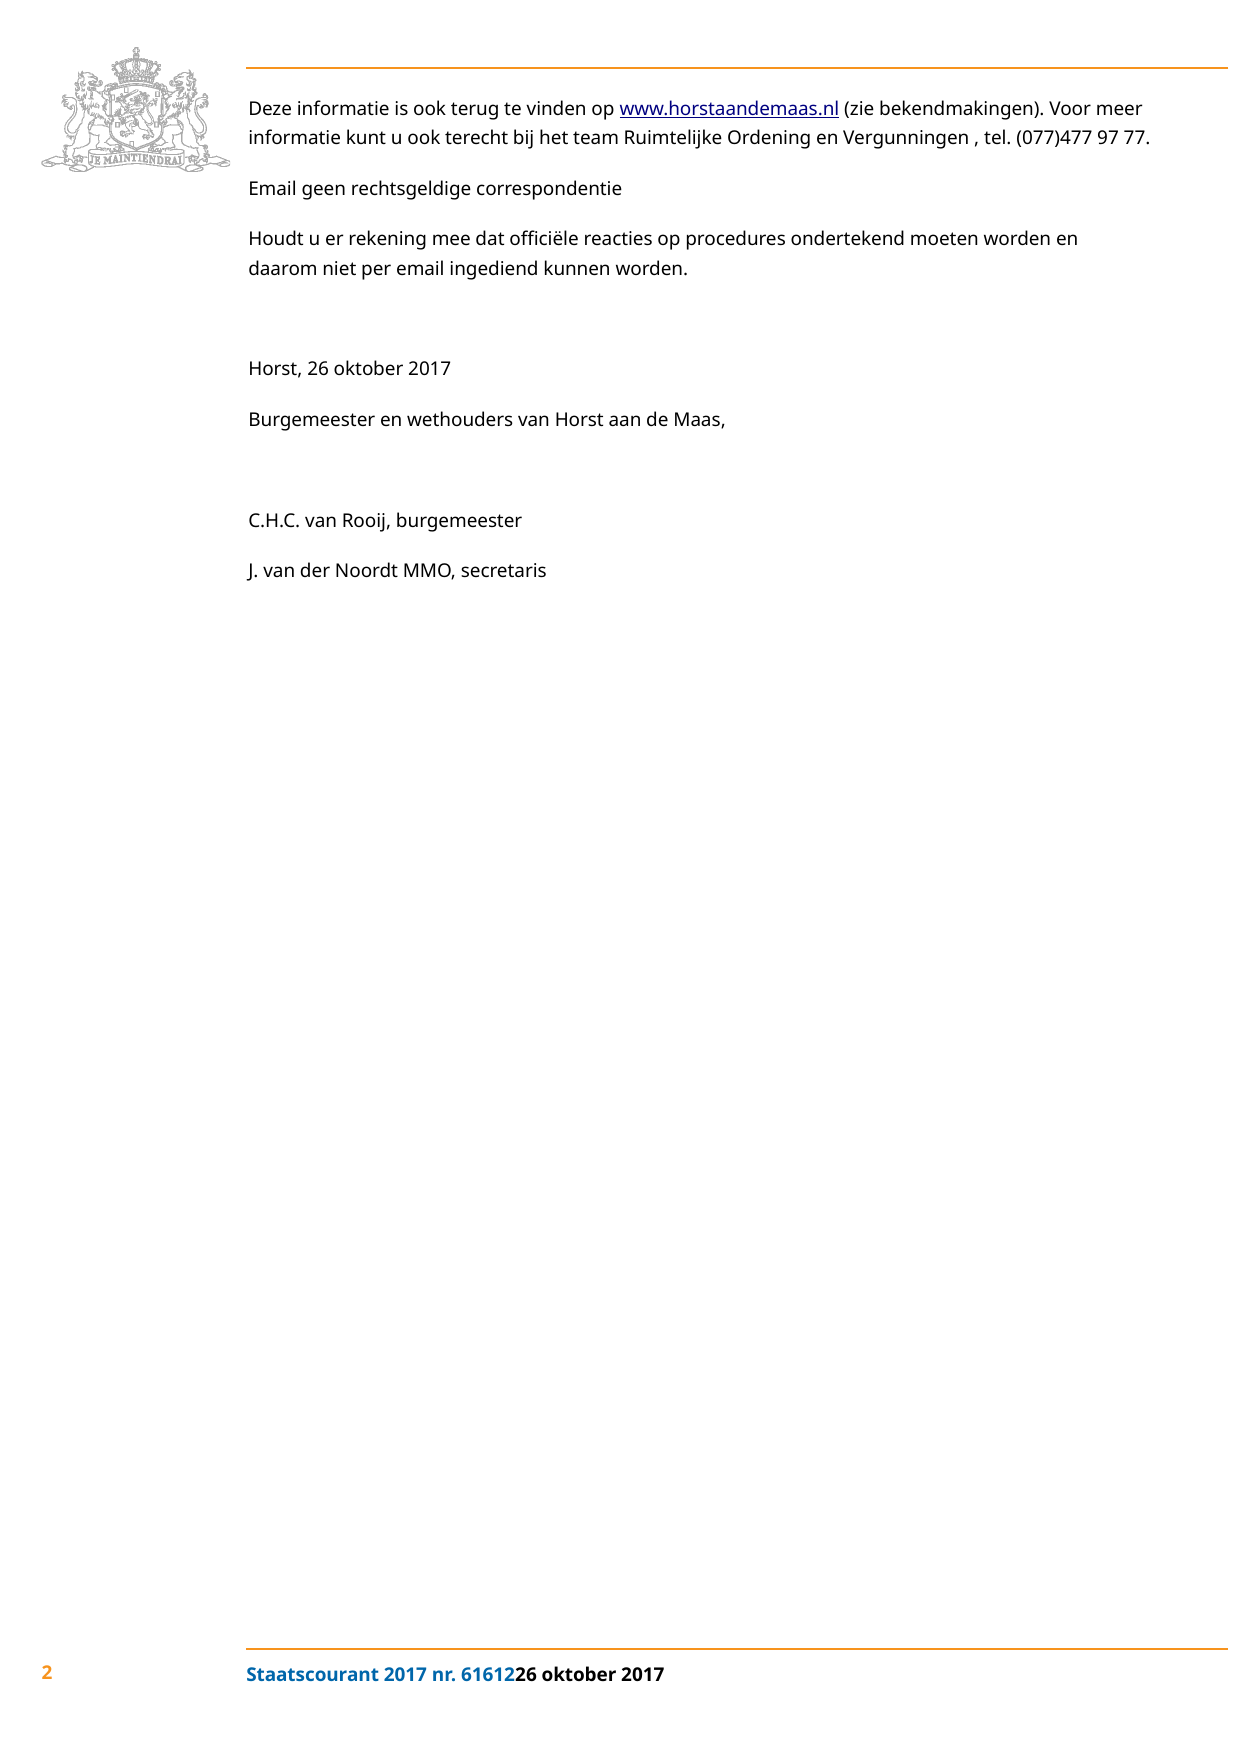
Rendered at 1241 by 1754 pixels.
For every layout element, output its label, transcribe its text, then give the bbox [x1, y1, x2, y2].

text C.H.C. van Rooij, burgemeester [248, 507, 1152, 533]
text Horst, 26 oktober 2017 [248, 356, 1152, 381]
text Email geen rechtsgeldige correspondentie [248, 175, 1152, 201]
text Houdt u er rekening mee dat officiële reacties op procedures ondertekend moeten worden en daarom niet per email ingediend kunnen worden. [248, 225, 1152, 281]
text J. van der Noordt MMO, secretaris [248, 557, 1152, 583]
text Deze informatie is ook terug te vinden op www.horstaandemaas.nl (zie bekendmakingen). Voor meer informatie kunt u ook terecht bij het team Ruimtelijke Ordening en Vergunningen , tel. (077)477 97 77. [248, 95, 1152, 150]
text Burgemeester en wethouders van Horst aan de Maas, [248, 406, 1152, 432]
picture [41, 47, 231, 172]
